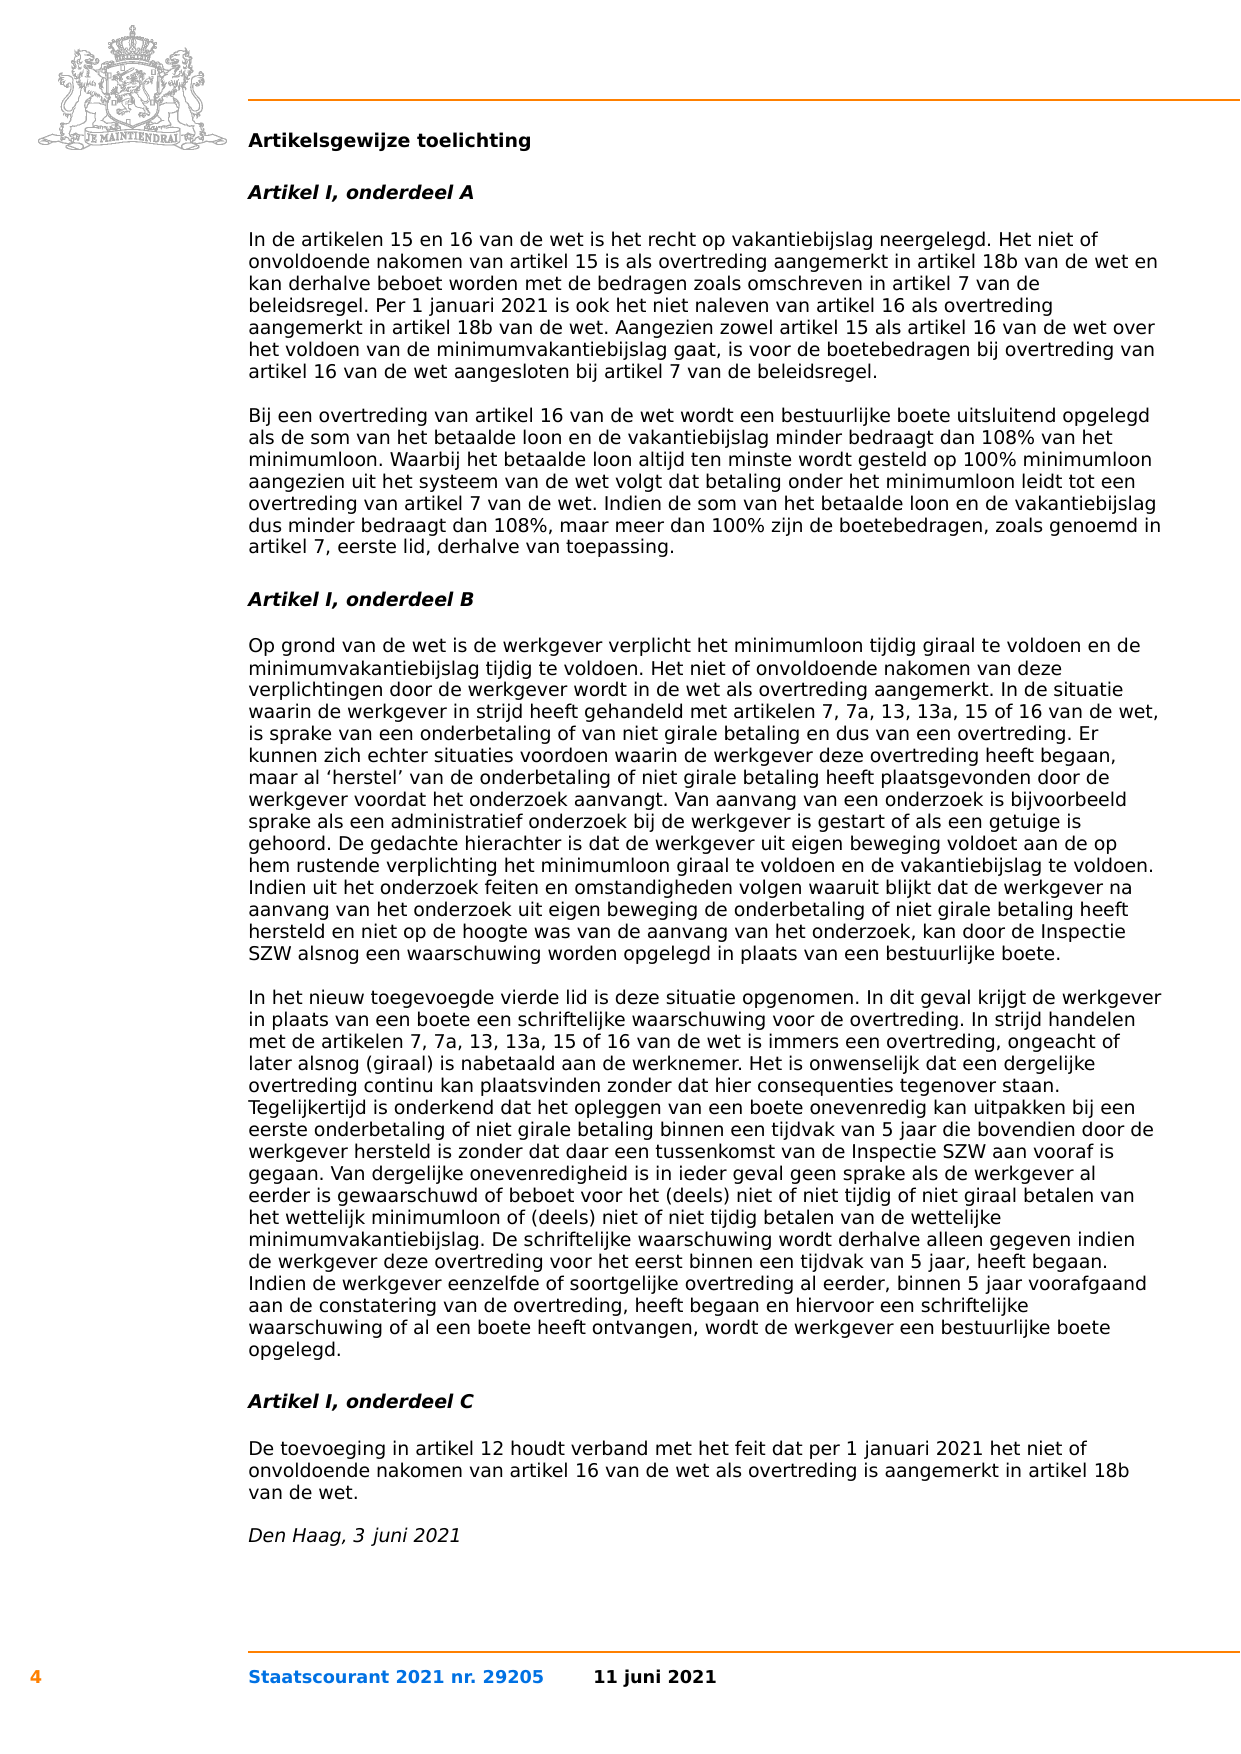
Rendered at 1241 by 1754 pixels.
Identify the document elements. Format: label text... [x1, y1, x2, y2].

picture [38, 25, 227, 150]
text Den Haag, 3 juni 2021 [248, 1525, 1163, 1547]
text De toevoeging in artikel 12 houdt verband met het feit dat per 1 januari 2021 het niet of onvoldoende nakomen van artikel 16 van de wet als overtreding is aangemerkt in artikel 18b van de wet. [248, 1438, 1163, 1503]
text Op grond van de wet is de werkgever verplicht het minimumloon tijdig giraal te voldoen en de minimumvakantiebijslag tijdig te voldoen. Het niet of onvoldoende nakomen van deze verplichtingen door de werkgever wordt in de wet als overtreding aangemerkt. In de situatie waarin de werkgever in strijd heeft gehandeld met artikelen 7, 7a, 13, 13a, 15 of 16 van de wet, is sprake van een onderbetaling of van niet girale betaling en dus van een overtreding. Er kunnen zich echter situaties voordoen waarin de werkgever deze overtreding heeft begaan, maar al ‘herstel’ van de onderbetaling of niet girale betaling heeft plaatsgevonden door de werkgever voordat het onderzoek aanvangt. Van aanvang van een onderzoek is bijvoorbeeld sprake als een administratief onderzoek bij de werkgever is gestart of als een getuige is gehoord. De gedachte hierachter is dat de werkgever uit eigen beweging voldoet aan de op hem rustende verplichting het minimumloon giraal te voldoen en de vakantiebijslag te voldoen. Indien uit het onderzoek feiten en omstandigheden volgen waaruit blijkt dat de werkgever na aanvang van het onderzoek uit eigen beweging de onderbetaling of niet girale betaling heeft hersteld en niet op de hoogte was van de aanvang van het onderzoek, kan door de Inspectie SZW alsnog een waarschuwing worden opgelegd in plaats van een bestuurlijke boete. [248, 635, 1163, 965]
subtitle Artikel I, onderdeel B [248, 588, 1163, 610]
text Bij een overtreding van artikel 16 van de wet wordt een bestuurlijke boete uitsluitend opgelegd als de som van het betaalde loon en de vakantiebijslag minder bedraagt dan 108% van het minimumloon. Waarbij het betaalde loon altijd ten minste wordt gesteld op 100% minimumloon aangezien uit het systeem van de wet volgt dat betaling onder het minimumloon leidt tot een overtreding van artikel 7 van de wet. Indien de som van het betaalde loon en de vakantiebijslag dus minder bedraagt dan 108%, maar meer dan 100% zijn de boetebedragen, zoals genoemd in artikel 7, eerste lid, derhalve van toepassing. [248, 404, 1163, 558]
subtitle Artikel I, onderdeel C [248, 1391, 1163, 1413]
subtitle Artikelsgewijze toelichting [248, 130, 1163, 152]
subtitle Artikel I, onderdeel A [248, 182, 1163, 204]
text In de artikelen 15 en 16 van de wet is het recht op vakantiebijslag neergelegd. Het niet of onvoldoende nakomen van artikel 15 is als overtreding aangemerkt in artikel 18b van de wet en kan derhalve beboet worden met de bedragen zoals omschreven in artikel 7 van de beleidsregel. Per 1 januari 2021 is ook het niet naleven van artikel 16 als overtreding aangemerkt in artikel 18b van de wet. Aangezien zowel artikel 15 als artikel 16 van de wet over het voldoen van de minimumvakantiebijslag gaat, is voor de boetebedragen bij overtreding van artikel 16 van de wet aangesloten bij artikel 7 van de beleidsregel. [248, 229, 1163, 383]
text In het nieuw toegevoegde vierde lid is deze situatie opgenomen. In dit geval krijgt de werkgever in plaats van een boete een schriftelijke waarschuwing voor de overtreding. In strijd handelen met de artikelen 7, 7a, 13, 13a, 15 of 16 van de wet is immers een overtreding, ongeacht of later alsnog (giraal) is nabetaald aan de werknemer. Het is onwenselijk dat een dergelijke overtreding continu kan plaatsvinden zonder dat hier consequenties tegenover staan. Tegelijkertijd is onderkend dat het opleggen van een boete onevenredig kan uitpakken bij een eerste onderbetaling of niet girale betaling binnen een tijdvak van 5 jaar die bovendien door de werkgever hersteld is zonder dat daar een tussenkomst van de Inspectie SZW aan vooraf is gegaan. Van dergelijke onevenredigheid is in ieder geval geen sprake als de werkgever al eerder is gewaarschuwd of beboet voor het (deels) niet of niet tijdig of niet giraal betalen van het wettelijk minimumloon of (deels) niet of niet tijdig betalen van de wettelijke minimumvakantiebijslag. De schriftelijke waarschuwing wordt derhalve alleen gegeven indien de werkgever deze overtreding voor het eerst binnen een tijdvak van 5 jaar, heeft begaan. Indien de werkgever eenzelfde of soortgelijke overtreding al eerder, binnen 5 jaar voorafgaand aan de constatering van de overtreding, heeft begaan en hiervoor een schriftelijke waarschuwing of al een boete heeft ontvangen, wordt de werkgever een bestuurlijke boete opgelegd. [248, 987, 1163, 1361]
